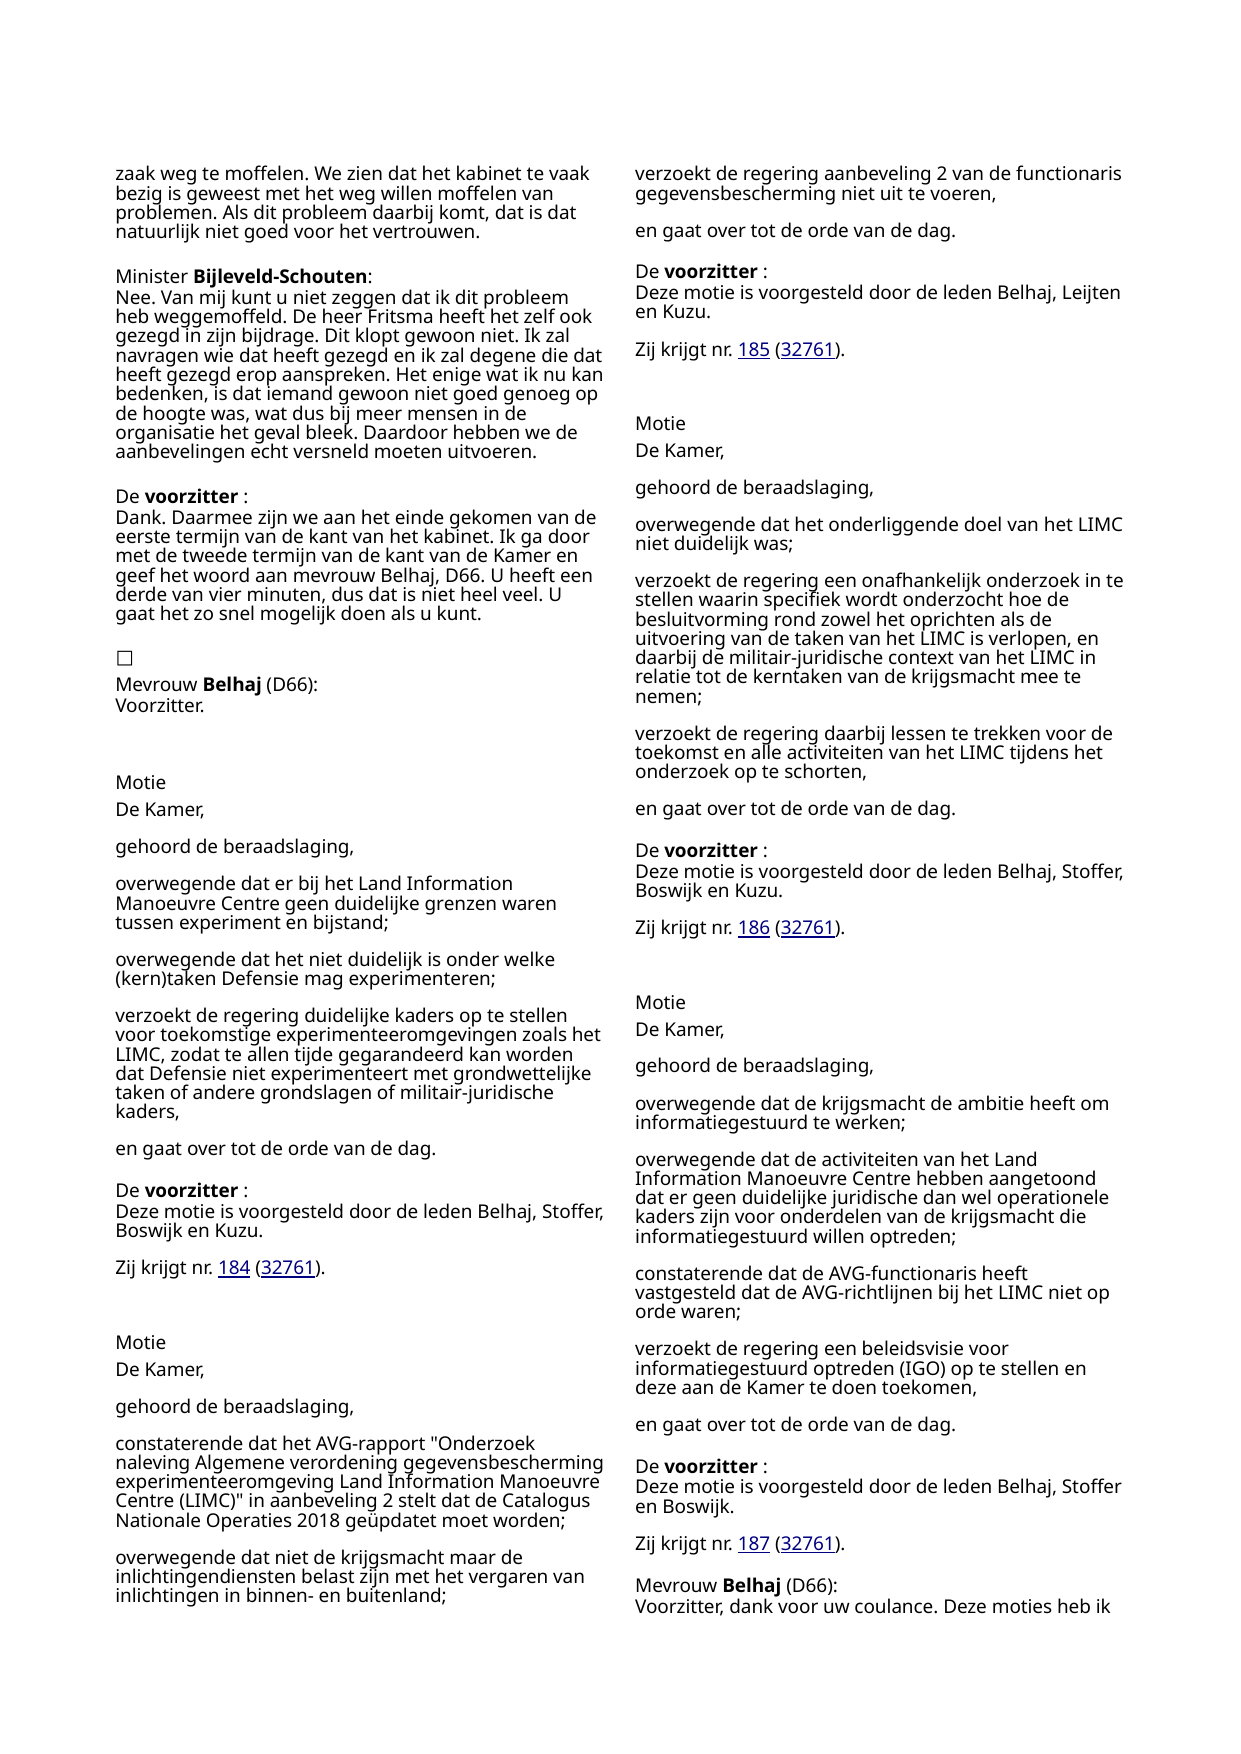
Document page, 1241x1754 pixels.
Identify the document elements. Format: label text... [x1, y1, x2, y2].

text verzoekt de regering duidelijke kaders op te stellen voor toekomstige experimenteeromgevingen zoals het LIMC, zodat te allen tijde gegarandeerd kan worden dat Defensie niet experimenteert met grondwettelijke taken of andere grondslagen of militair-juridische kaders, [115, 1007, 605, 1123]
text Motie [635, 989, 1125, 1014]
text ⬜ [115, 645, 605, 671]
text De voorzitter : [635, 1453, 1125, 1478]
text constaterende dat het AVG-rapport "Onderzoek naleving Algemene verordening gegevensbescherming experimenteeromgeving Land Information Manoeuvre Centre (LIMC)" in aanbeveling 2 stelt dat de Catalogus Nationale Operaties 2018 geüpdatet moet worden; [115, 1434, 605, 1531]
text verzoekt de regering aanbeveling 2 van de functionaris gegevensbescherming niet uit te voeren, [635, 165, 1125, 204]
text Deze motie is voorgesteld door de leden Belhaj, Stoffer, Boswijk en Kuzu. [635, 863, 1125, 901]
text verzoekt de regering daarbij lessen te trekken voor de toekomst en alle activiteiten van het LIMC tijdens het onderzoek op te schorten, [635, 725, 1125, 782]
text De voorzitter : [115, 1177, 605, 1203]
text De voorzitter : [635, 258, 1125, 284]
text en gaat over tot de orde van de dag. [635, 1416, 1125, 1435]
text overwegende dat de activiteiten van het Land Information Manoeuvre Centre hebben aangetoond dat er geen duidelijke juridische dan wel operationele kaders zijn voor onderdelen van de krijgsmacht die informatiegestuurd willen optreden; [635, 1151, 1125, 1247]
text Nee. Van mij kunt u niet zeggen dat ik dit probleem heb weggemoffeld. De heer Fritsma heeft het zelf ook gezegd in zijn bijdrage. Dit klopt gewoon niet. Ik zal navragen wie dat heeft gezegd en ik zal degene die dat heeft gezegd erop aanspreken. Het enige wat ik nu kan bedenken, is dat iemand gewoon niet goed genoeg op de hoogte was, wat dus bij meer mensen in de organisatie het geval bleek. Daardoor hebben we de aanbevelingen echt versneld moeten uitvoeren. [115, 289, 605, 462]
text Dank. Daarmee zijn we aan het einde gekomen van de eerste termijn van de kant van het kabinet. Ik ga door met de tweede termijn van de kant van de Kamer en geef het woord aan mevrouw Belhaj, D66. U heeft een derde van vier minuten, dus dat is niet heel veel. U gaat het zo snel mogelijk doen als u kunt. [115, 509, 605, 624]
text Motie [115, 1329, 605, 1355]
text De Kamer, [115, 1361, 605, 1380]
text en gaat over tot de orde van de dag. [115, 1140, 605, 1159]
text constaterende dat de AVG-functionaris heeft vastgesteld dat de AVG-richtlijnen bij het LIMC niet op orde waren; [635, 1265, 1125, 1323]
text Mevrouw Belhaj (D66): [635, 1572, 1125, 1598]
text Voorzitter, dank voor uw coulance. Deze moties heb ik [635, 1598, 1125, 1617]
text overwegende dat het onderliggende doel van het LIMC niet duidelijk was; [635, 516, 1125, 554]
text De voorzitter : [115, 483, 605, 509]
text gehoord de beraadslaging, [115, 838, 605, 857]
text De Kamer, [635, 1021, 1125, 1040]
text overwegende dat het niet duidelijk is onder welke (kern)taken Defensie mag experimenteren; [115, 951, 605, 989]
text overwegende dat de krijgsmacht de ambitie heeft om informatiegestuurd te werken; [635, 1094, 1125, 1133]
text verzoekt de regering een onafhankelijk onderzoek in te stellen waarin specifiek wordt onderzocht hoe de besluitvorming rond zowel het oprichten als de uitvoering van de taken van het LIMC is verlopen, en daarbij de militair-juridische context van het LIMC in relatie tot de kerntaken van de krijgsmacht mee te nemen; [635, 572, 1125, 707]
text en gaat over tot de orde van de dag. [635, 800, 1125, 819]
text zaak weg te moffelen. We zien dat het kabinet te vaak bezig is geweest met het weg willen moffelen van problemen. Als dit probleem daarbij komt, dat is dat natuurlijk niet goed voor het vertrouwen. [115, 165, 605, 242]
text overwegende dat niet de krijgsmacht maar de inlichtingendiensten belast zijn met het vergaren van inlichtingen in binnen- en buitenland; [115, 1549, 605, 1606]
text Voorzitter. [115, 697, 605, 716]
text De Kamer, [115, 801, 605, 821]
text Zij krijgt nr. 186 (32761). [635, 919, 1125, 938]
text Motie [635, 410, 1125, 436]
text Zij krijgt nr. 184 (32761). [115, 1259, 605, 1278]
text en gaat over tot de orde van de dag. [635, 222, 1125, 241]
text gehoord de beraadslaging, [635, 479, 1125, 498]
text Deze motie is voorgesteld door de leden Belhaj, Stoffer en Boswijk. [635, 1478, 1125, 1517]
text De Kamer, [635, 442, 1125, 461]
text overwegende dat er bij het Land Information Manoeuvre Centre geen duidelijke grenzen waren tussen experiment en bijstand; [115, 875, 605, 933]
text Zij krijgt nr. 187 (32761). [635, 1535, 1125, 1554]
text De voorzitter : [635, 837, 1125, 863]
text gehoord de beraadslaging, [635, 1057, 1125, 1077]
text Deze motie is voorgesteld door de leden Belhaj, Leijten en Kuzu. [635, 284, 1125, 323]
text Zij krijgt nr. 185 (32761). [635, 341, 1125, 360]
text gehoord de beraadslaging, [115, 1398, 605, 1417]
text Deze motie is voorgesteld door de leden Belhaj, Stoffer, Boswijk en Kuzu. [115, 1203, 605, 1242]
text verzoekt de regering een beleidsvisie voor informatiegestuurd optreden (IGO) op te stellen en deze aan de Kamer te doen toekomen, [635, 1340, 1125, 1398]
text Mevrouw Belhaj (D66): [115, 671, 605, 697]
text Minister Bijleveld-Schouten: [115, 263, 605, 289]
text Motie [115, 769, 605, 795]
